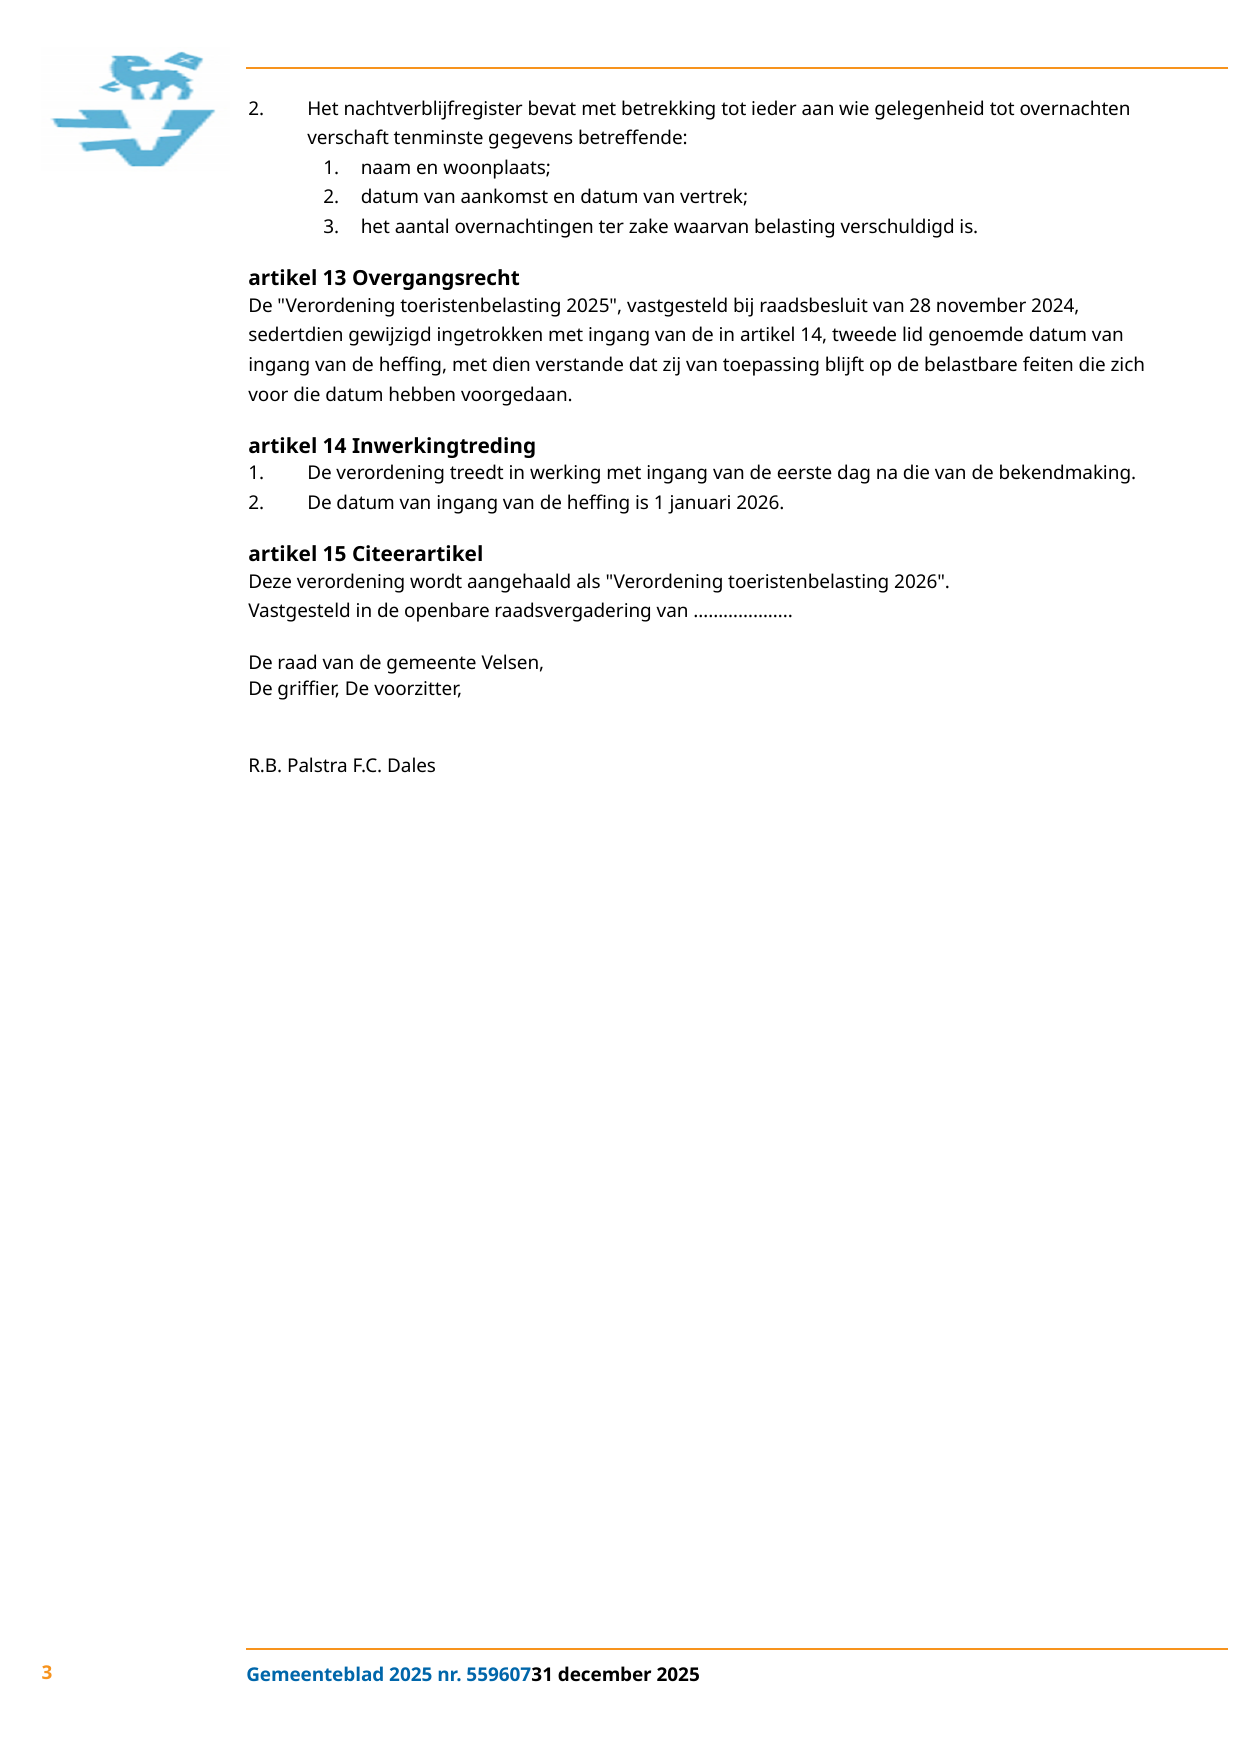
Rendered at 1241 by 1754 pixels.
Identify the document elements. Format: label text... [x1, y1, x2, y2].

text De raad van de gemeente Velsen, [248, 649, 1152, 675]
text Deze verordening wordt aangehaald als "Verordening toeristenbelasting 2026". [248, 568, 1152, 594]
list naam en woonplaats; [323, 154, 1152, 180]
text artikel 13 Overgangsrecht [248, 263, 1152, 292]
text artikel 14 Inwerkingtreding [248, 431, 1152, 459]
list De verordening treedt in werking met ingang van de eerste dag na die van de bekendmaking. [248, 459, 1152, 485]
text De griffier, De voorzitter, [248, 675, 1152, 701]
list De datum van ingang van de heffing is 1 januari 2026. [248, 489, 1152, 515]
list datum van aankomst en datum van vertrek; [323, 183, 1152, 209]
list het aantal overnachtingen ter zake waarvan belasting verschuldigd is. [323, 213, 1152, 239]
text Vastgesteld in de openbare raadsvergadering van ……………….. [248, 598, 1152, 623]
text De "Verordening toeristenbelasting 2025", vastgesteld bij raadsbesluit van 28 november 2024, sedertdien gewijzigd ingetrokken met ingang van de in artikel 14, tweede lid genoemde datum van ingang van de heffing, met dien verstande dat zij van toepassing blijft op de belastbare feiten die zich voor die datum hebben voorgedaan. [248, 292, 1152, 406]
text artikel 15 Citeerartikel [248, 539, 1152, 568]
text R.B. Palstra F.C. Dales [248, 752, 1152, 778]
list Het nachtverblijfregister bevat met betrekking tot ieder aan wie gelegenheid tot overnachten verschaft tenminste gegevens betreffende: [248, 95, 1152, 150]
picture [41, 47, 231, 172]
